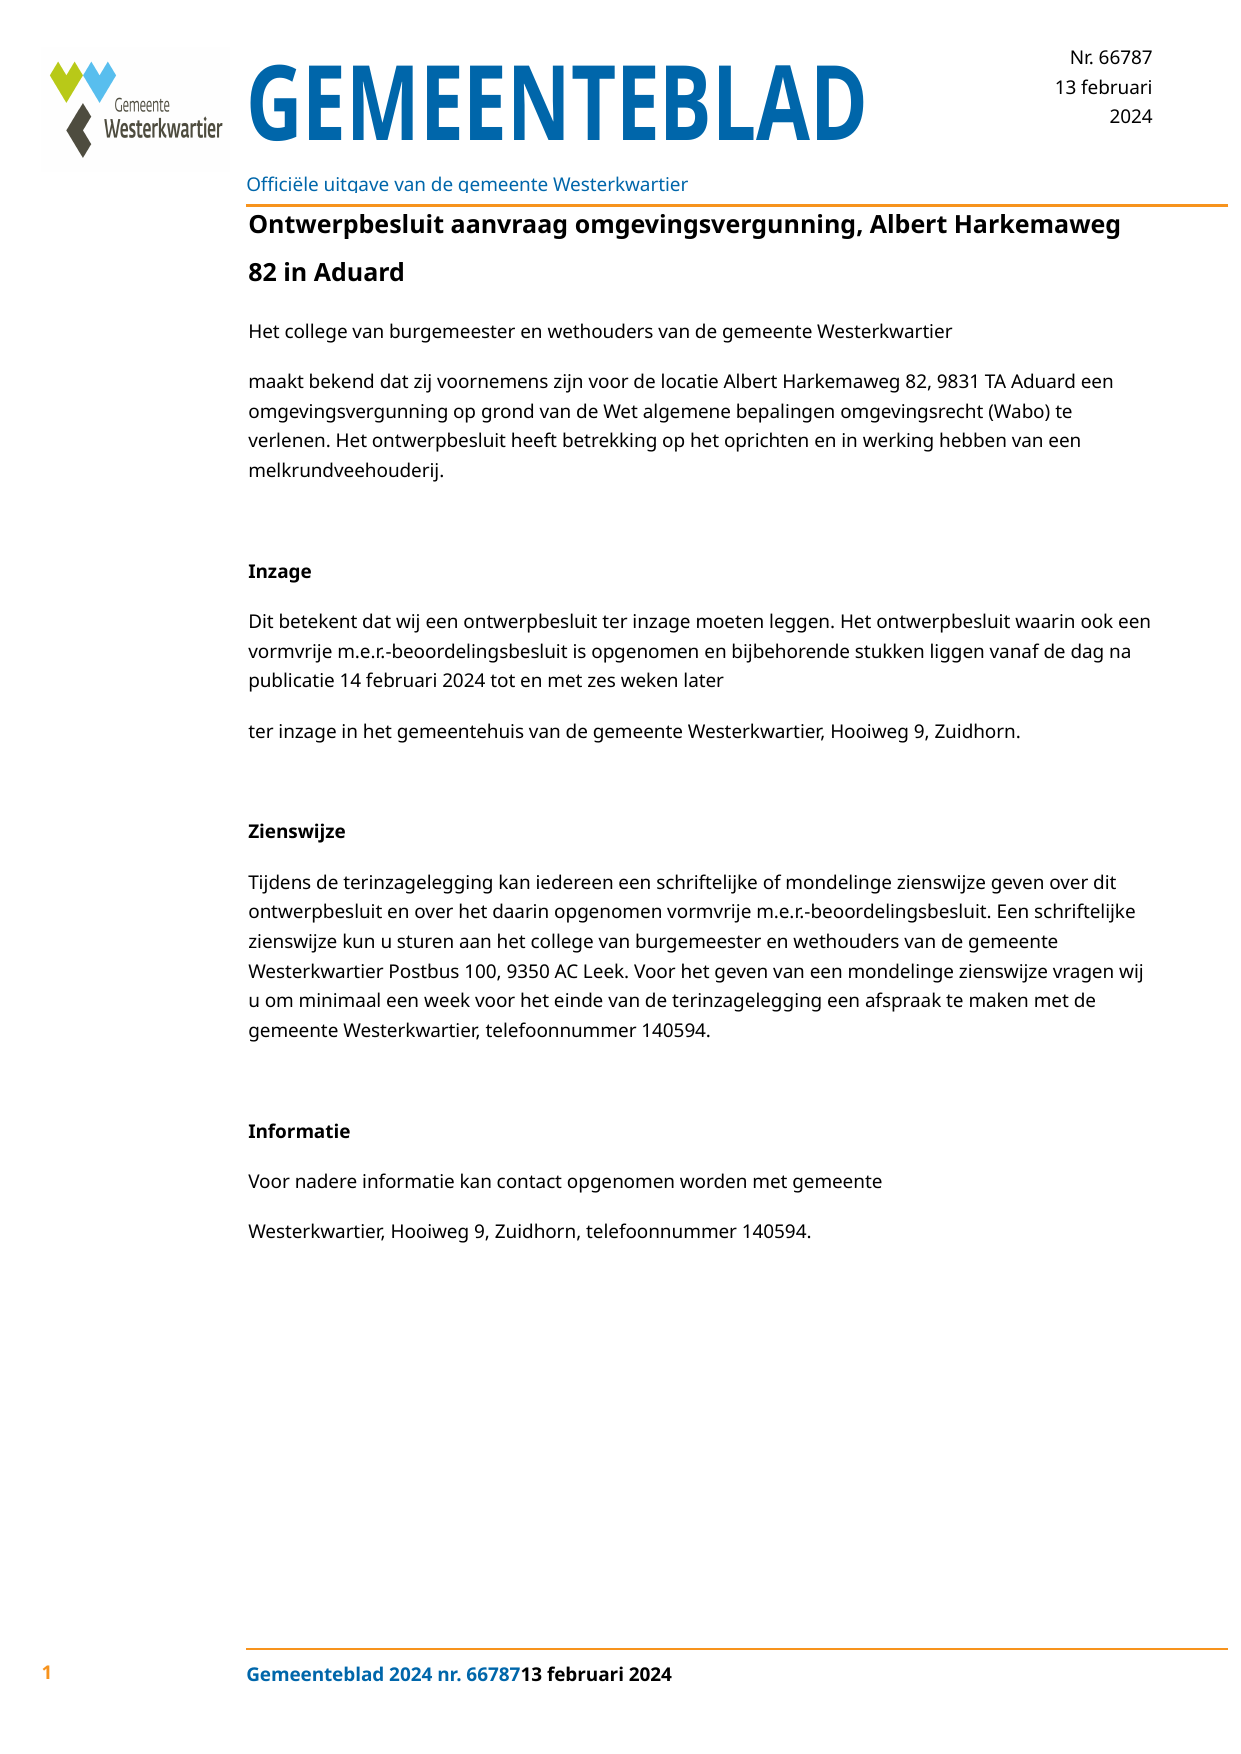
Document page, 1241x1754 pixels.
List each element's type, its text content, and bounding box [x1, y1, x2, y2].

text Ontwerpbesluit aanvraag omgevingsvergunning, Albert Harkemaweg 82 in Aduard [248, 207, 1152, 288]
picture [41, 47, 231, 172]
text Zienswijze [248, 819, 1152, 844]
text maakt bekend dat zij voornemens zijn voor de locatie Albert Harkemaweg 82, 9831 TA Aduard een omgevingsvergunning op grond van de Wet algemene bepalingen omgevingsrecht (Wabo) te verlenen. Het ontwerpbesluit heeft betrekking op het oprichten en in werking hebben van een melkrundveehouderij. [248, 368, 1152, 483]
text Tijdens de terinzagelegging kan iedereen een schriftelijke of mondelinge zienswijze geven over dit ontwerpbesluit en over het daarin opgenomen vormvrije m.e.r.-beoordelingsbesluit. Een schriftelijke zienswijze kun u sturen aan het college van burgemeester en wethouders van de gemeente Westerkwartier Postbus 100, 9350 AC Leek. Voor het geven van een mondelinge zienswijze vragen wij u om minimaal een week voor het einde van de terinzagelegging een afspraak te maken met de gemeente Westerkwartier, telefoonnummer 140594. [248, 869, 1152, 1043]
text Inzage [248, 558, 1152, 584]
text Westerkwartier, Hooiweg 9, Zuidhorn, telefoonnummer 140594. [248, 1219, 1152, 1244]
text Dit betekent dat wij een ontwerpbesluit ter inzage moeten leggen. Het ontwerpbesluit waarin ook een vormvrije m.e.r.-beoordelingsbesluit is opgenomen en bijbehorende stukken liggen vanaf de dag na publicatie 14 februari 2024 tot en met zes weken later [248, 608, 1152, 693]
text Voor nadere informatie kan contact opgenomen worden met gemeente [248, 1168, 1152, 1194]
text ter inzage in het gemeentehuis van de gemeente Westerkwartier, Hooiweg 9, Zuidhorn. [248, 718, 1152, 744]
text Informatie [248, 1118, 1152, 1144]
text Het college van burgemeester en wethouders van de gemeente Westerkwartier [248, 318, 1152, 344]
